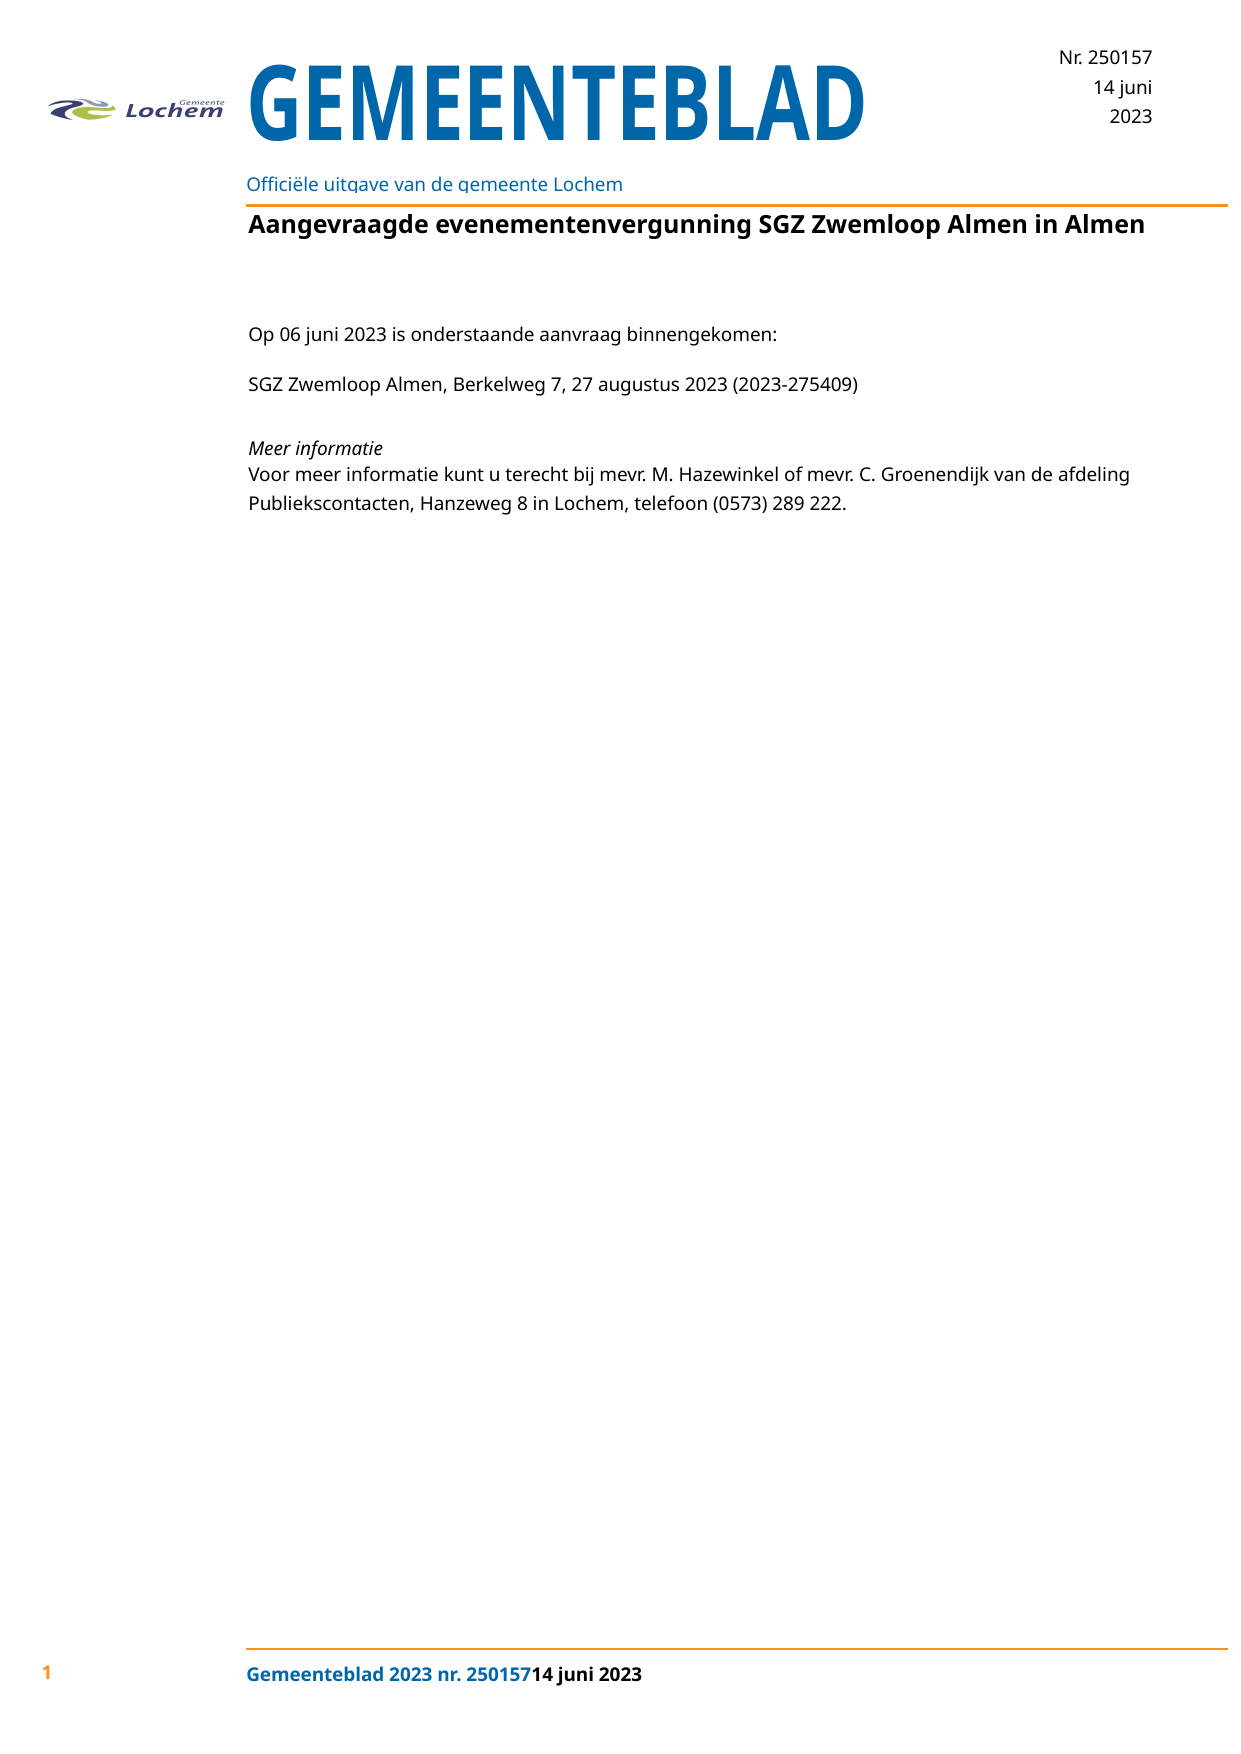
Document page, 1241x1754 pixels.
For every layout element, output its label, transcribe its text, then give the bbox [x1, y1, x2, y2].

text SGZ Zwemloop Almen, Berkelweg 7, 27 augustus 2023 (2023-275409) [248, 371, 1152, 397]
text Meer informatie [248, 435, 1152, 461]
text Aangevraagde evenementenvergunning SGZ Zwemloop Almen in Almen [248, 207, 1152, 241]
picture [41, 47, 231, 172]
text Voor meer informatie kunt u terecht bij mevr. M. Hazewinkel of mevr. C. Groenendijk van de afdeling Publiekscontacten, Hanzeweg 8 in Lochem, telefoon (0573) 289 222. [248, 461, 1152, 516]
text Op 06 juni 2023 is onderstaande aanvraag binnengekomen: [248, 321, 1152, 346]
